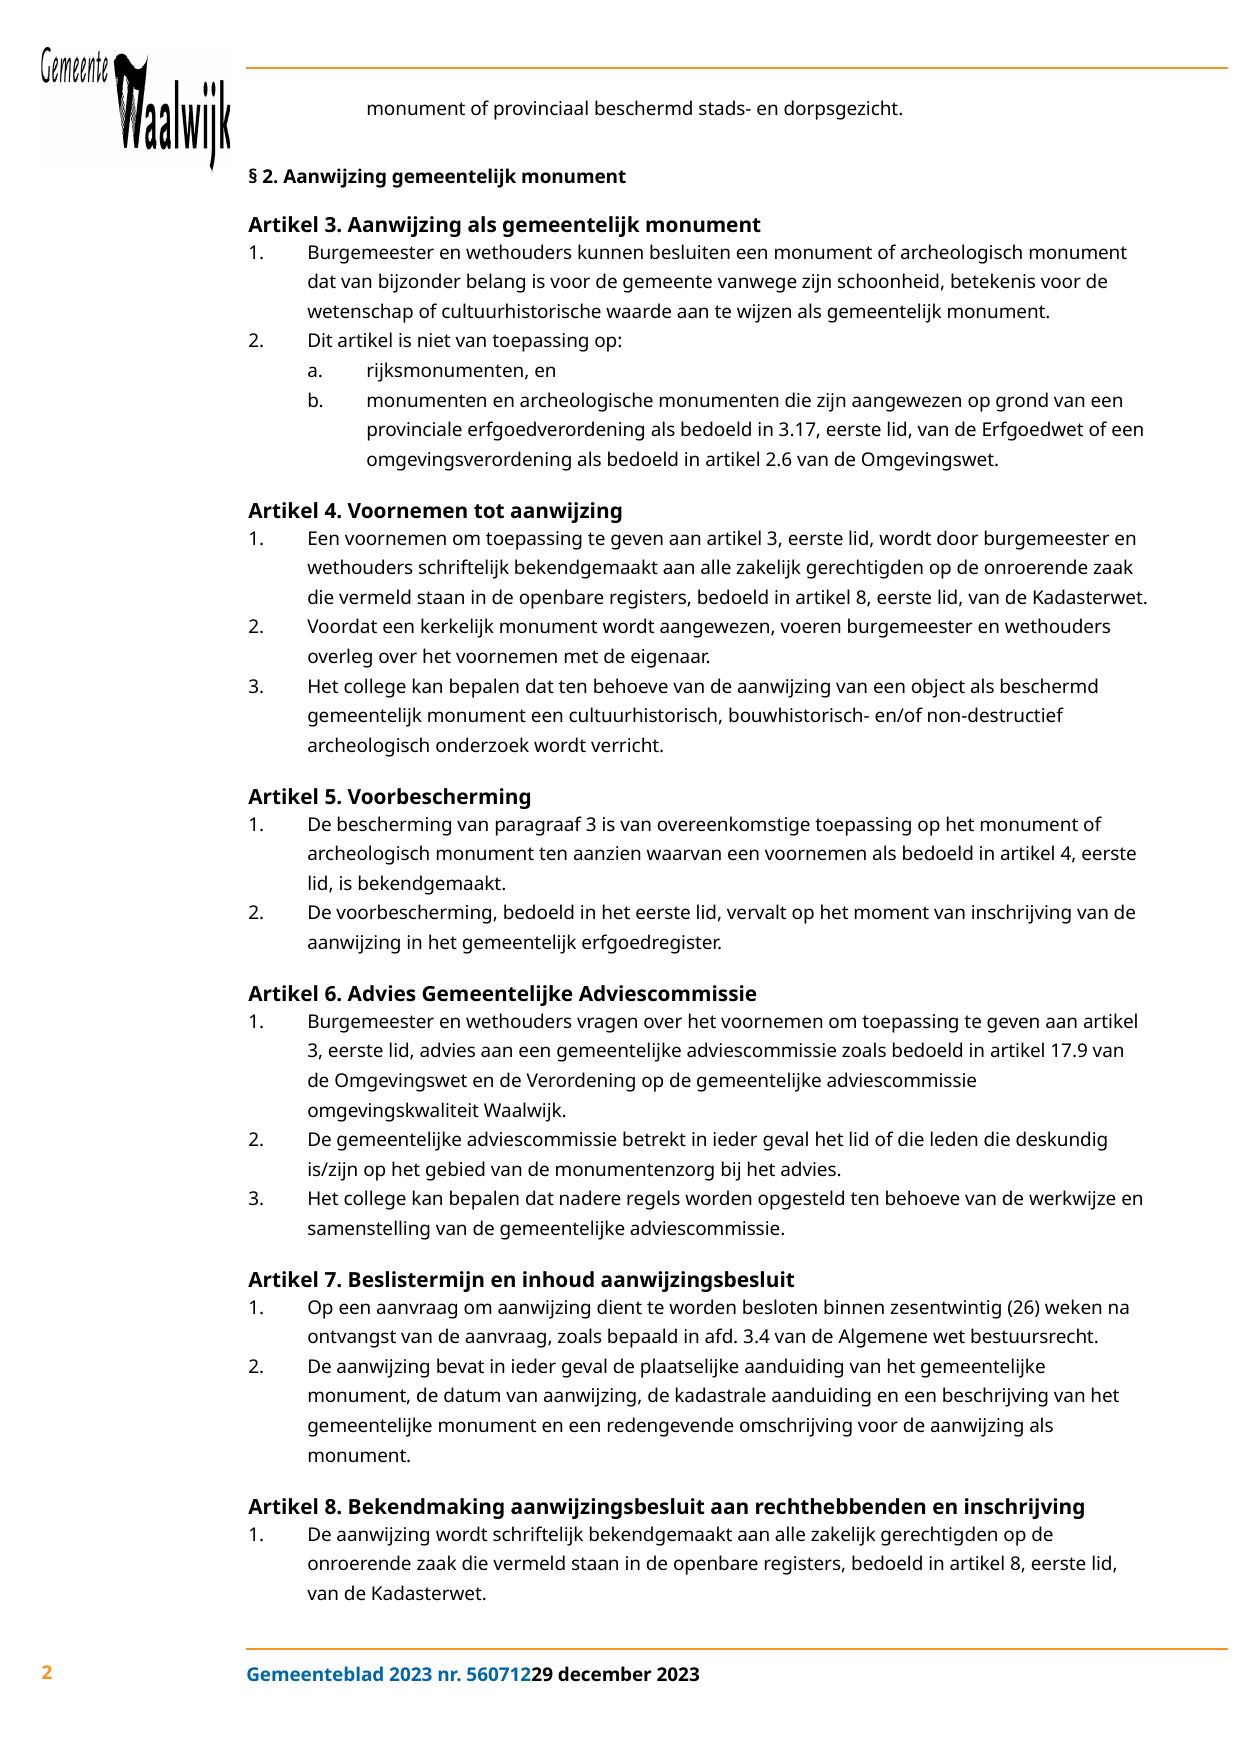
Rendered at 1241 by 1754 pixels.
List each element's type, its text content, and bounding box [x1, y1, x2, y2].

text Artikel 6. Advies Gemeentelijke Adviescommissie [248, 979, 1152, 1008]
list Het college kan bepalen dat nadere regels worden opgesteld ten behoeve van de werkwijze en samenstelling van de gemeentelijke adviescommissie. [248, 1186, 1152, 1241]
list rijksmonumenten, en [307, 357, 1152, 383]
list monument of provinciaal beschermd stads- en dorpsgezicht. [307, 95, 1152, 121]
list De voorbescherming, bedoeld in het eerste lid, vervalt op het moment van inschrijving van de aanwijzing in het gemeentelijk erfgoedregister. [248, 899, 1152, 955]
list monumenten en archeologische monumenten die zijn aangewezen op grond van een provinciale erfgoedverordening als bedoeld in 3.17, eerste lid, van de Erfgoedwet of een omgevingsverordening als bedoeld in artikel 2.6 van de Omgevingswet. [307, 387, 1152, 472]
list De aanwijzing bevat in ieder geval de plaatselijke aanduiding van het gemeentelijke monument, de datum van aanwijzing, de kadastrale aanduiding en een beschrijving van het gemeentelijke monument en een redengevende omschrijving voor de aanwijzing als monument. [248, 1353, 1152, 1468]
picture [41, 47, 231, 172]
list Burgemeester en wethouders kunnen besluiten een monument of archeologisch monument dat van bijzonder belang is voor de gemeente vanwege zijn schoonheid, betekenis voor de wetenschap of cultuurhistorische waarde aan te wijzen als gemeentelijk monument. [248, 239, 1152, 324]
list Dit artikel is niet van toepassing op: [248, 328, 1152, 353]
list Het college kan bepalen dat ten behoeve van de aanwijzing van een object als beschermd gemeentelijk monument een cultuurhistorisch, bouwhistorisch- en/of non-destructief archeologisch onderzoek wordt verricht. [248, 673, 1152, 758]
list De bescherming van paragraaf 3 is van overeenkomstige toepassing op het monument of archeologisch monument ten aanzien waarvan een voornemen als bedoeld in artikel 4, eerste lid, is bekendgemaakt. [248, 811, 1152, 896]
list Een voornemen om toepassing te geven aan artikel 3, eerste lid, wordt door burgemeester en wethouders schriftelijk bekendgemaakt aan alle zakelijk gerechtigden op de onroerende zaak die vermeld staan in de openbare registers, bedoeld in artikel 8, eerste lid, van de Kadasterwet. [248, 525, 1152, 610]
text Artikel 8. Bekendmaking aanwijzingsbesluit aan rechthebbenden en inschrijving [248, 1492, 1152, 1521]
list Voordat een kerkelijk monument wordt aangewezen, voeren burgemeester en wethouders overleg over het voornemen met de eigenaar. [248, 614, 1152, 669]
list Op een aanvraag om aanwijzing dient te worden besloten binnen zesentwintig (26) weken na ontvangst van de aanvraag, zoals bepaald in afd. 3.4 van de Algemene wet bestuursrecht. [248, 1294, 1152, 1349]
text § 2. Aanwijzing gemeentelijk monument [248, 161, 1152, 190]
list De gemeentelijke adviescommissie betrekt in ieder geval het lid of die leden die deskundig is/zijn op het gebied van de monumentenzorg bij het advies. [248, 1126, 1152, 1182]
list Burgemeester en wethouders vragen over het voornemen om toepassing te geven aan artikel 3, eerste lid, advies aan een gemeentelijke adviescommissie zoals bedoeld in artikel 17.9 van de Omgevingswet en de Verordening op de gemeentelijke adviescommissie omgevingskwaliteit Waalwijk. [248, 1008, 1152, 1122]
text Artikel 3. Aanwijzing als gemeentelijk monument [248, 211, 1152, 239]
list De aanwijzing wordt schriftelijk bekendgemaakt aan alle zakelijk gerechtigden op de onroerende zaak die vermeld staan in de openbare registers, bedoeld in artikel 8, eerste lid, van de Kadasterwet. [248, 1521, 1152, 1606]
text Artikel 4. Voornemen tot aanwijzing [248, 496, 1152, 525]
text Artikel 5. Voorbescherming [248, 782, 1152, 811]
text Artikel 7. Beslistermijn en inhoud aanwijzingsbesluit [248, 1266, 1152, 1294]
